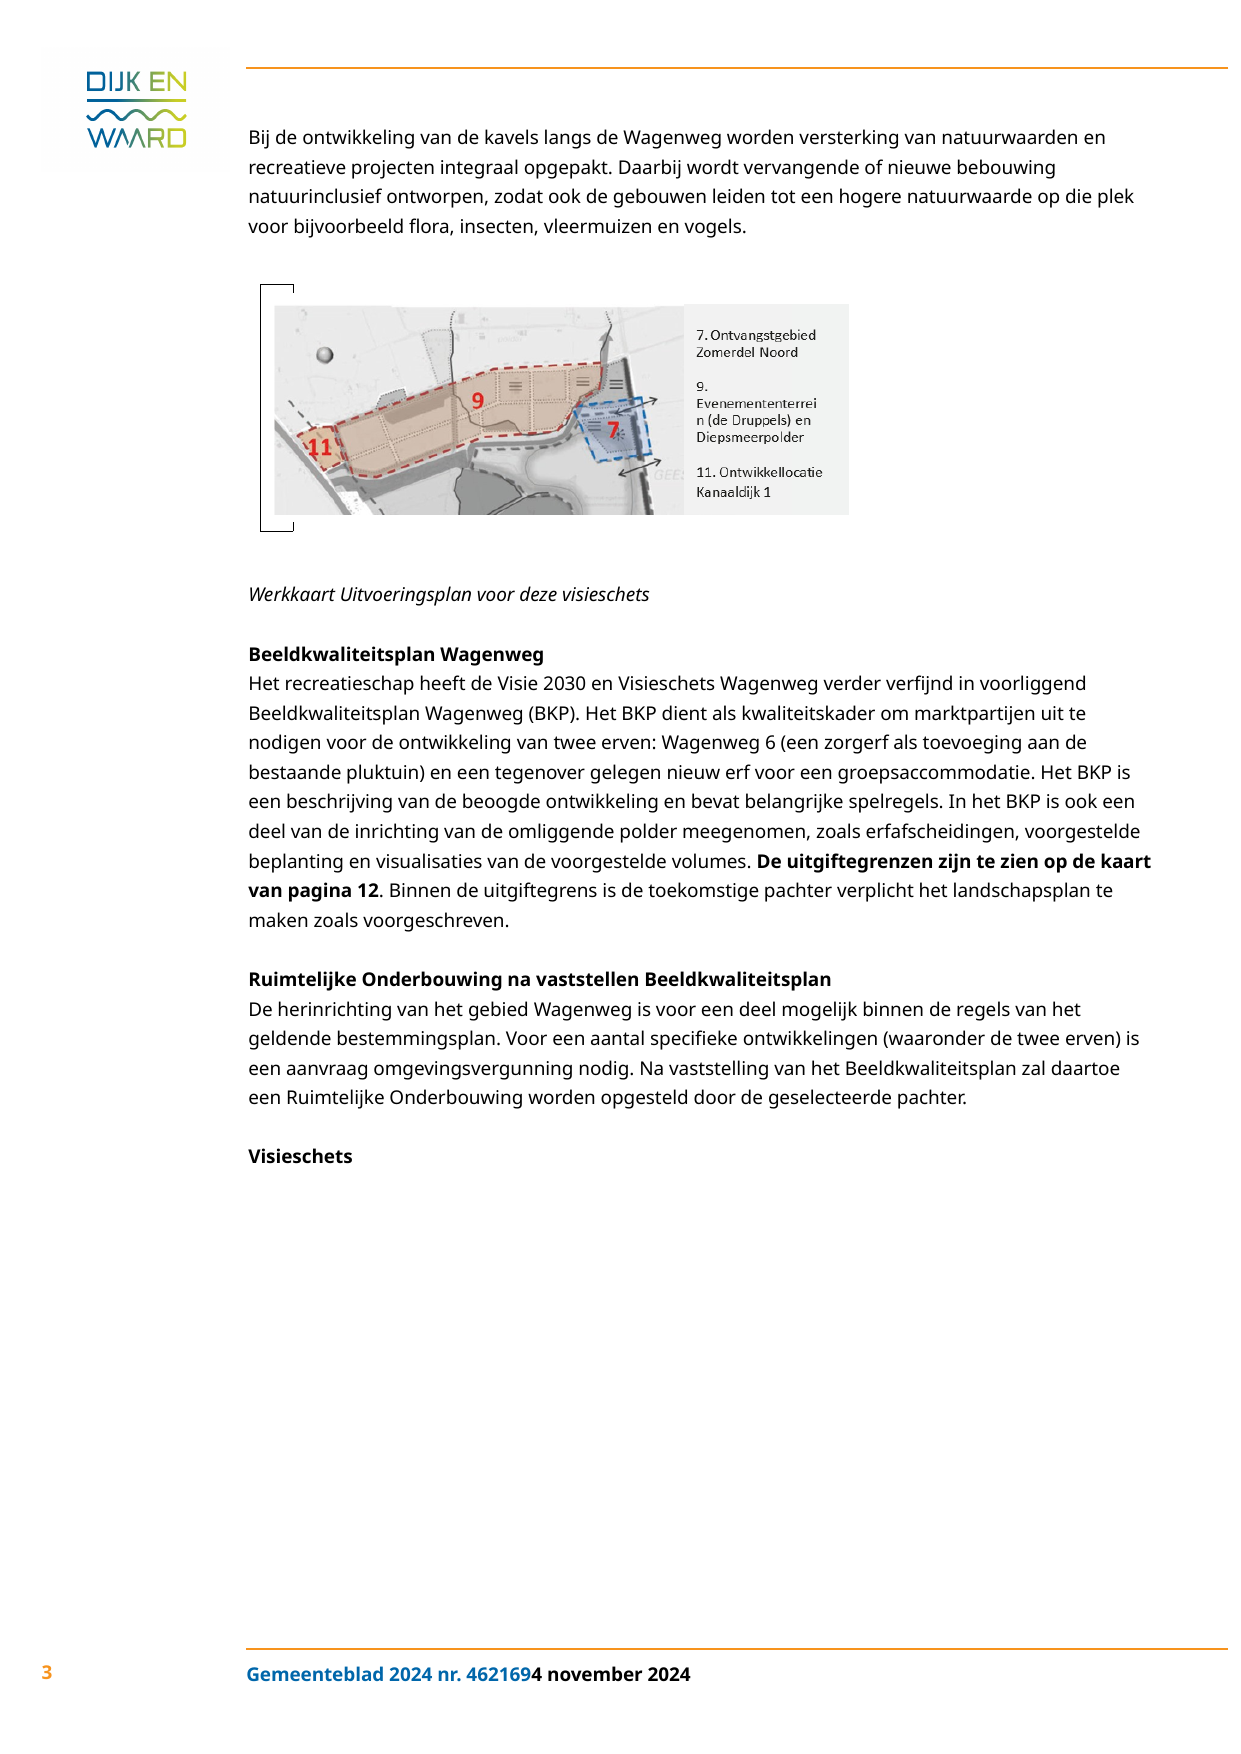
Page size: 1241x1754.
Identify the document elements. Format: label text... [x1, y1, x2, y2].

picture [268, 293, 860, 522]
text Bij de ontwikkeling van de kavels langs de Wagenweg worden versterking van natuurwaarden en recreatieve projecten integraal opgepakt. Daarbij wordt vervangende of nieuwe bebouwing natuurinclusief ontworpen, zodat ook de gebouwen leiden tot een hogere natuurwaarde op die plek voor bijvoorbeeld flora, insecten, vleermuizen en vogels. [248, 124, 1152, 239]
text Ruimtelijke Onderbouwing na vaststellen Beeldkwaliteitsplan [248, 966, 1152, 992]
text Beeldkwaliteitsplan Wagenweg [248, 641, 1152, 666]
text Werkkaart Uitvoeringsplan voor deze visieschets [248, 582, 1152, 607]
picture [41, 47, 231, 172]
text De herinrichting van het gebied Wagenweg is voor een deel mogelijk binnen de regels van het geldende bestemmingsplan. Voor een aantal specifieke ontwikkelingen (waaronder de twee erven) is een aanvraag omgevingsvergunning nodig. Na vaststelling van het Beeldkwaliteitsplan zal daartoe een Ruimtelijke Onderbouwing worden opgesteld door de geselecteerde pachter. [248, 996, 1152, 1110]
text Visieschets [248, 1144, 1152, 1169]
text Het recreatieschap heeft de Visie 2030 en Visieschets Wagenweg verder verfijnd in voorliggend Beeldkwaliteitsplan Wagenweg (BKP). Het BKP dient als kwaliteitskader om marktpartijen uit te nodigen voor de ontwikkeling van twee erven: Wagenweg 6 (een zorgerf als toevoeging aan de bestaande pluktuin) en een tegenover gelegen nieuw erf voor een groepsaccommodatie. Het BKP is een beschrijving van de beoogde ontwikkeling en bevat belangrijke spelregels. In het BKP is ook een deel van de inrichting van de omliggende polder meegenomen, zoals erfafscheidingen, voorgestelde beplanting en visualisaties van de voorgestelde volumes. De uitgiftegrenzen zijn te zien op de kaart van pagina 12. Binnen de uitgiftegrens is de toekomstige pachter verplicht het landschapsplan te maken zoals voorgeschreven. [248, 670, 1152, 933]
